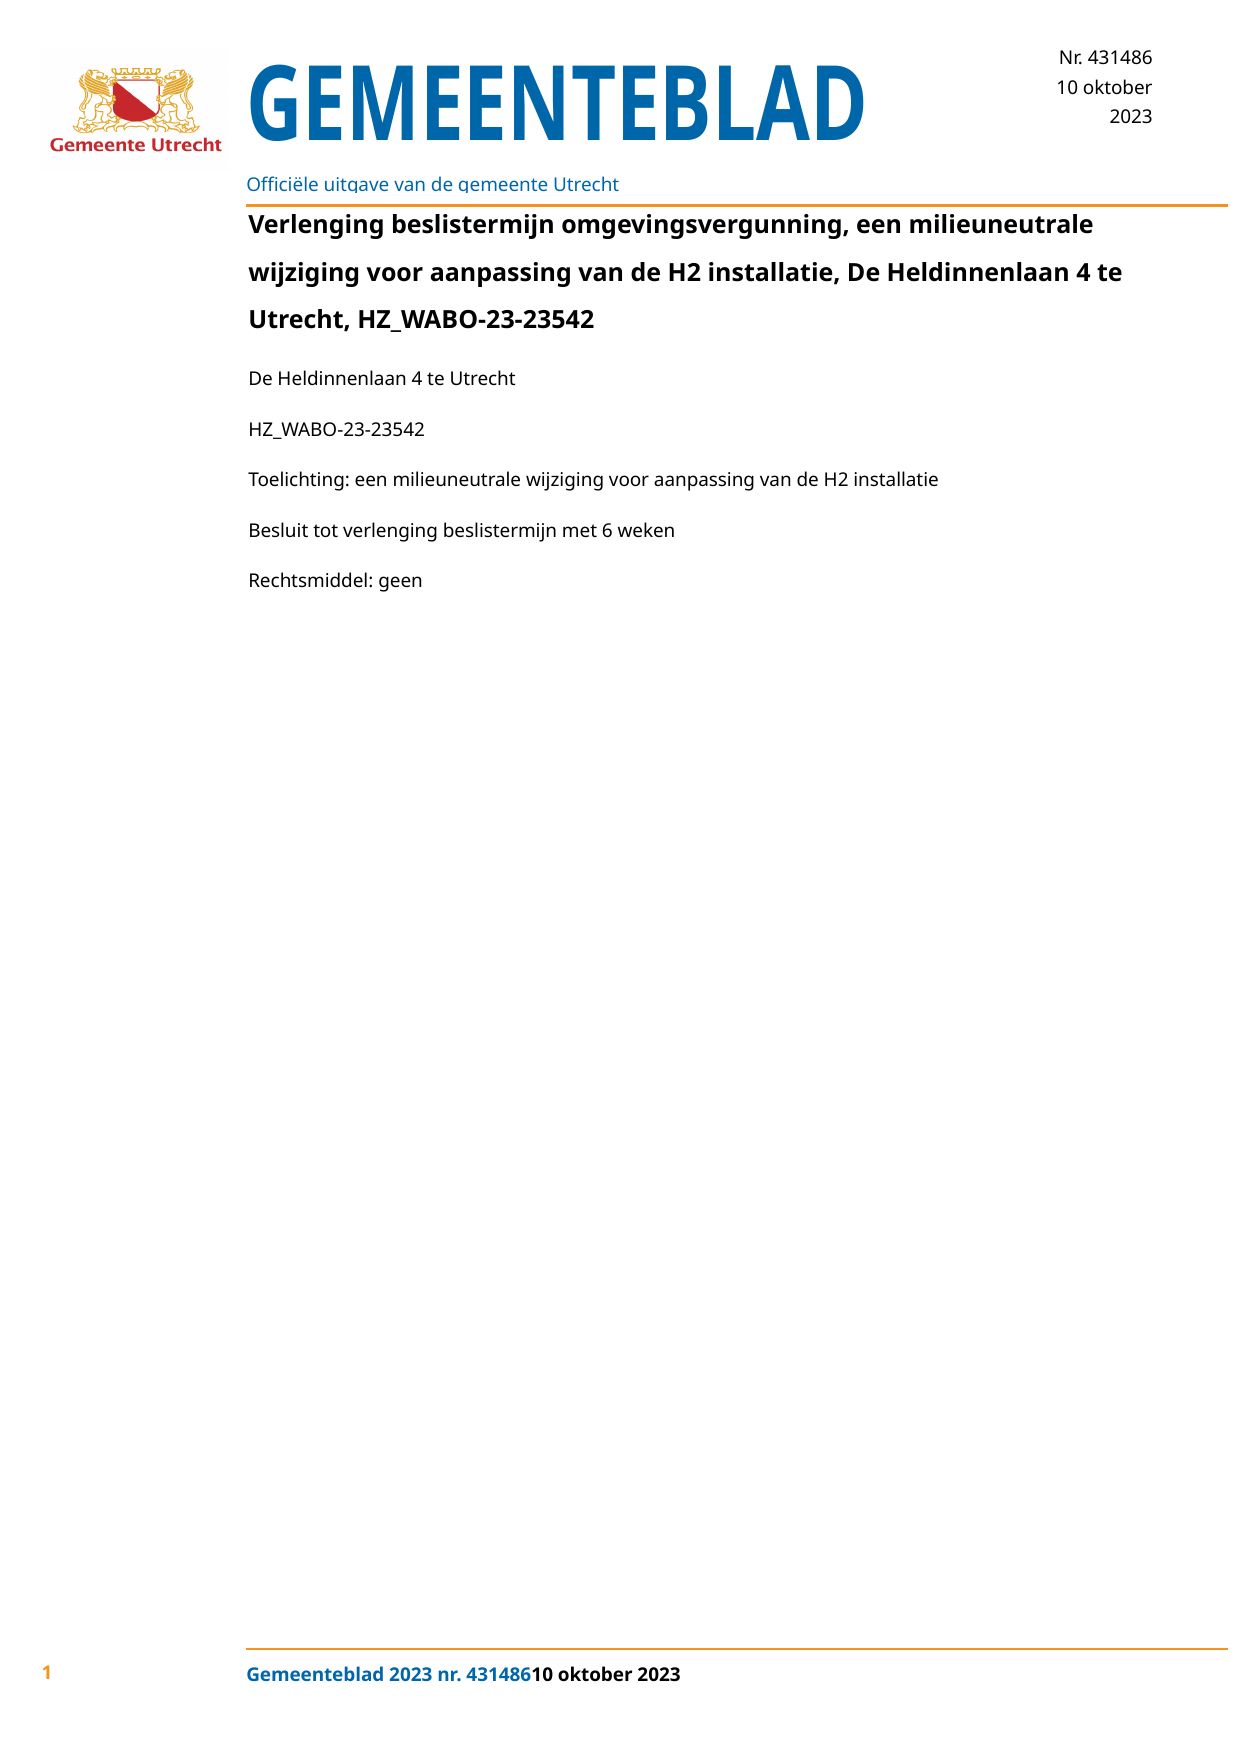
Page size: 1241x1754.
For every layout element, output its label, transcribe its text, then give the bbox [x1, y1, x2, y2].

text Toelichting: een milieuneutrale wijziging voor aanpassing van de H2 installatie [248, 466, 1152, 492]
text HZ_WABO-23-23542 [248, 416, 1152, 442]
text Rechtsmiddel: geen [248, 567, 1152, 593]
text Verlenging beslistermijn omgevingsvergunning, een milieuneutrale wijziging voor aanpassing van de H2 installatie, De Heldinnenlaan 4 te Utrecht, HZ_WABO-23-23542 [248, 207, 1152, 336]
text Besluit tot verlenging beslistermijn met 6 weken [248, 517, 1152, 542]
picture [41, 47, 231, 172]
text De Heldinnenlaan 4 te Utrecht [248, 366, 1152, 391]
